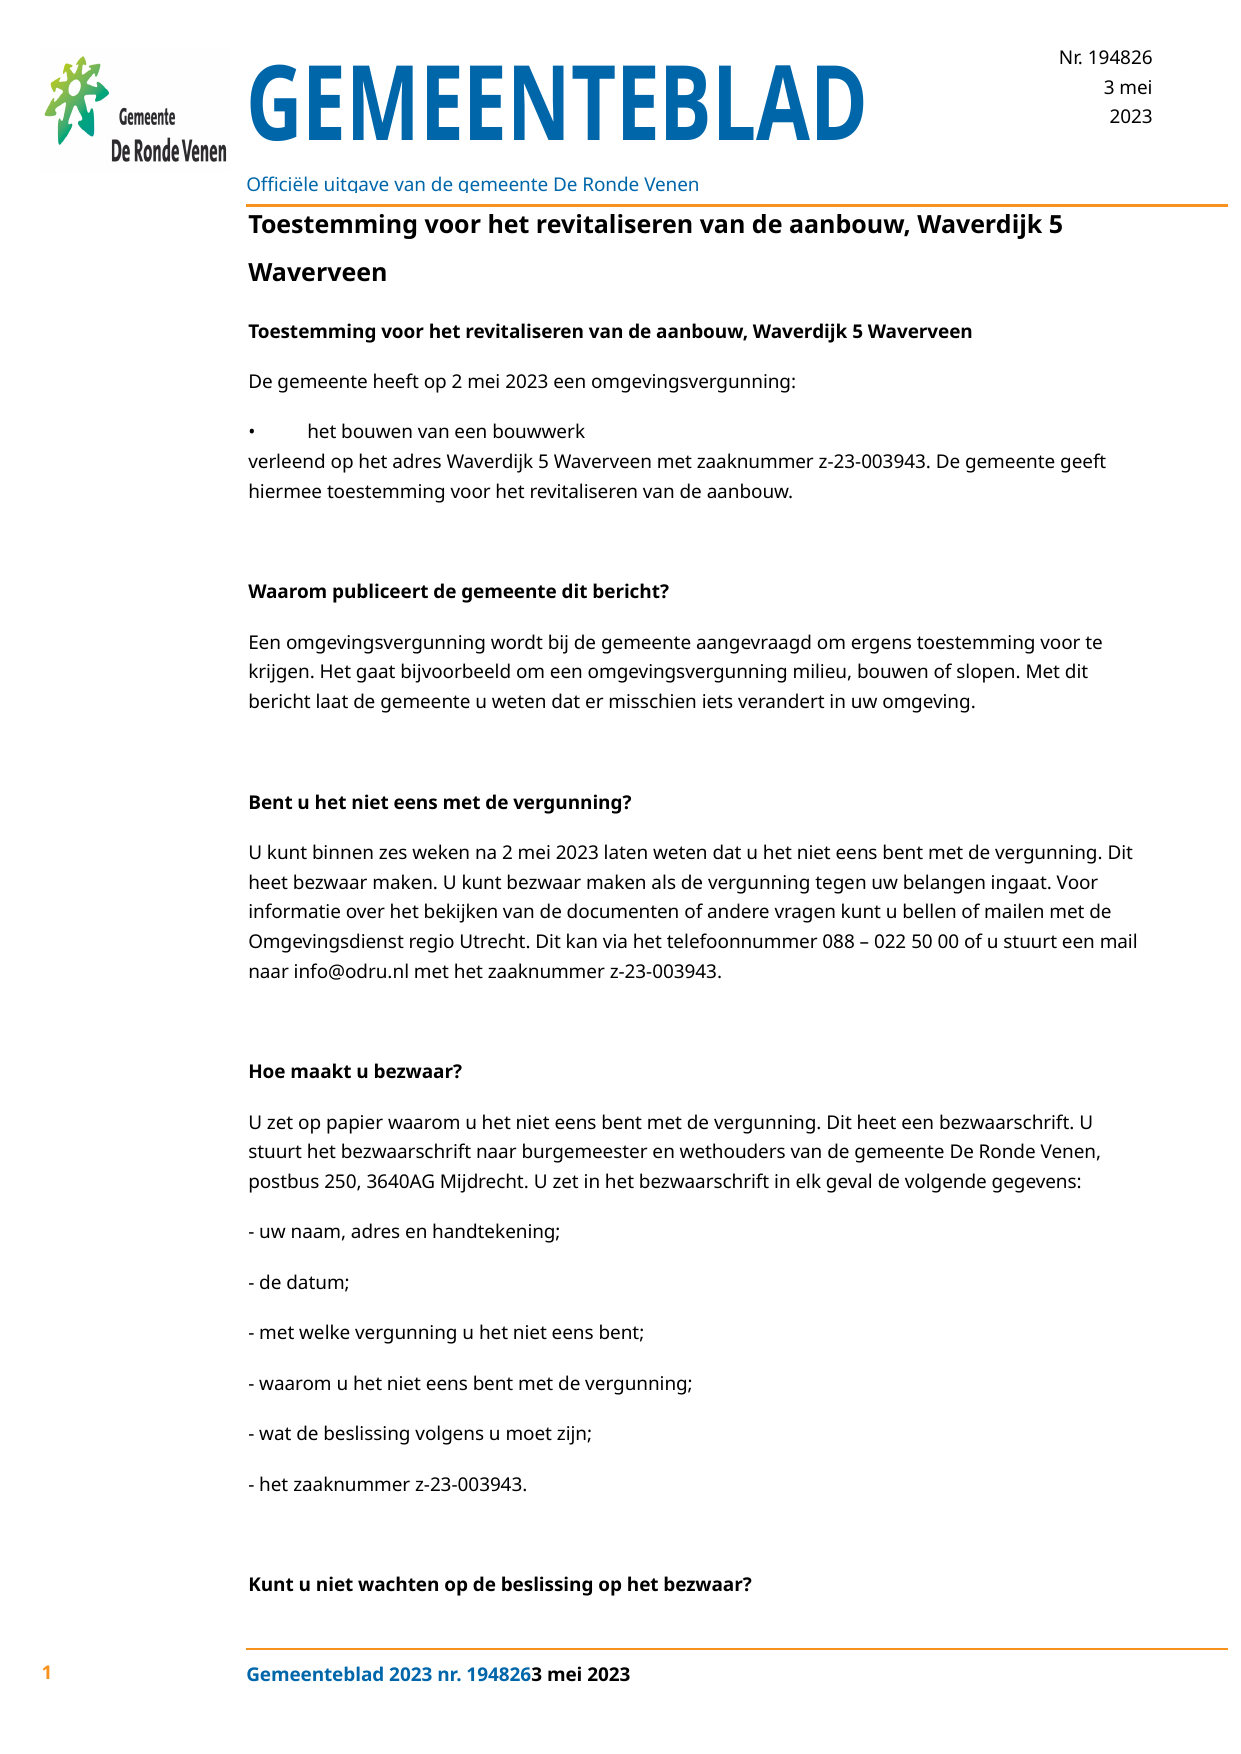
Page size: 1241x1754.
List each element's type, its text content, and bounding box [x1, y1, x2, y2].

text Waarom publiceert de gemeente dit bericht? [248, 579, 1152, 604]
text U kunt binnen zes weken na 2 mei 2023 laten weten dat u het niet eens bent met de vergunning. Dit heet bezwaar maken. U kunt bezwaar maken als de vergunning tegen uw belangen ingaat. Voor informatie over het bekijken van de documenten of andere vragen kunt u bellen of mailen met de Omgevingsdienst regio Utrecht. Dit kan via het telefoonnummer 088 – 022 50 00 of u stuurt een mail naar info@odru.nl met het zaaknummer z-23-003943. [248, 839, 1152, 984]
text - met welke vergunning u het niet eens bent; [248, 1319, 1152, 1345]
text Toestemming voor het revitaliseren van de aanbouw, Waverdijk 5 Waverveen [248, 207, 1152, 288]
text - de datum; [248, 1269, 1152, 1295]
text Hoe maakt u bezwaar? [248, 1059, 1152, 1084]
text Kunt u niet wachten op de beslissing op het bezwaar? [248, 1572, 1152, 1597]
text - wat de beslissing volgens u moet zijn; [248, 1420, 1152, 1446]
text - uw naam, adres en handtekening; [248, 1219, 1152, 1244]
picture [41, 47, 231, 172]
list het bouwen van een bouwwerk [248, 419, 1152, 444]
text - het zaaknummer z-23-003943. [248, 1471, 1152, 1497]
text verleend op het adres Waverdijk 5 Waverveen met zaaknummer z-23-003943. De gemeente geeft hiermee toestemming voor het revitaliseren van de aanbouw. [248, 448, 1152, 504]
text U zet op papier waarom u het niet eens bent met de vergunning. Dit heet een bezwaarschrift. U stuurt het bezwaarschrift naar burgemeester en wethouders van de gemeente De Ronde Venen, postbus 250, 3640AG Mijdrecht. U zet in het bezwaarschrift in elk geval de volgende gegevens: [248, 1109, 1152, 1194]
text De gemeente heeft op 2 mei 2023 een omgevingsvergunning: [248, 368, 1152, 394]
text Bent u het niet eens met de vergunning? [248, 789, 1152, 815]
text Een omgevingsvergunning wordt bij de gemeente aangevraagd om ergens toestemming voor te krijgen. Het gaat bijvoorbeeld om een omgevingsvergunning milieu, bouwen of slopen. Met dit bericht laat de gemeente u weten dat er misschien iets verandert in uw omgeving. [248, 629, 1152, 714]
text Toestemming voor het revitaliseren van de aanbouw, Waverdijk 5 Waverveen [248, 318, 1152, 344]
text - waarom u het niet eens bent met de vergunning; [248, 1370, 1152, 1396]
